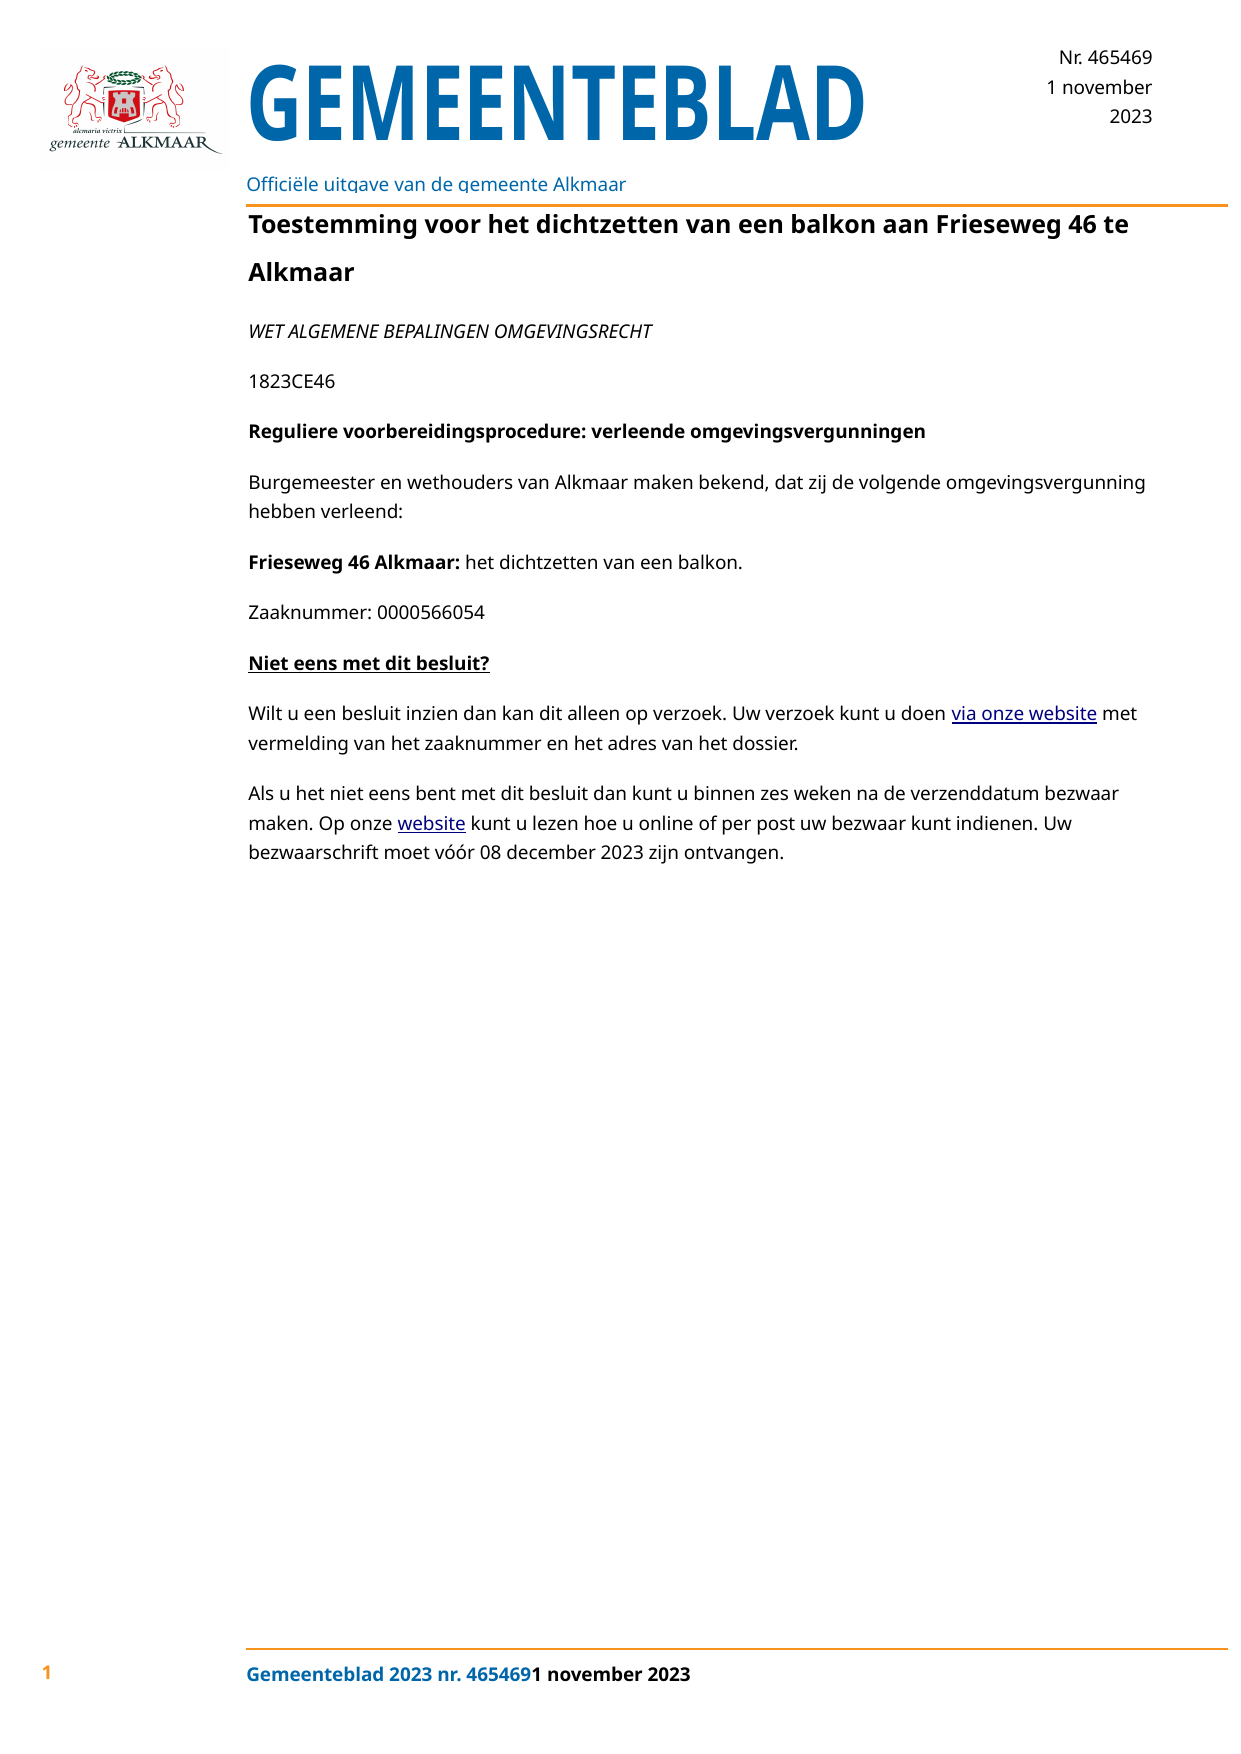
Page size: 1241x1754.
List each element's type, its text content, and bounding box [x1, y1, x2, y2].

text Als u het niet eens bent met dit besluit dan kunt u binnen zes weken na de verzenddatum bezwaar maken. Op onze website kunt u lezen hoe u online of per post uw bezwaar kunt indienen. Uw bezwaarschrift moet vóór 08 december 2023 zijn ontvangen. [248, 780, 1152, 865]
text Wilt u een besluit inzien dan kan dit alleen op verzoek. Uw verzoek kunt u doen via onze website met vermelding van het zaaknummer en het adres van het dossier. [248, 700, 1152, 756]
text Burgemeester en wethouders van Alkmaar maken bekend, dat zij de volgende omgevingsvergunning hebben verleend: [248, 469, 1152, 524]
text Zaaknummer: 0000566054 [248, 599, 1152, 625]
picture [41, 47, 231, 172]
text 1823CE46 [248, 368, 1152, 394]
text WET ALGEMENE BEPALINGEN OMGEVINGSRECHT [248, 318, 1152, 344]
text Frieseweg 46 Alkmaar: het dichtzetten van een balkon. [248, 549, 1152, 575]
text Reguliere voorbereidingsprocedure: verleende omgevingsvergunningen [248, 419, 1152, 444]
text Toestemming voor het dichtzetten van een balkon aan Frieseweg 46 te Alkmaar [248, 207, 1152, 288]
text Niet eens met dit besluit? [248, 650, 1152, 676]
